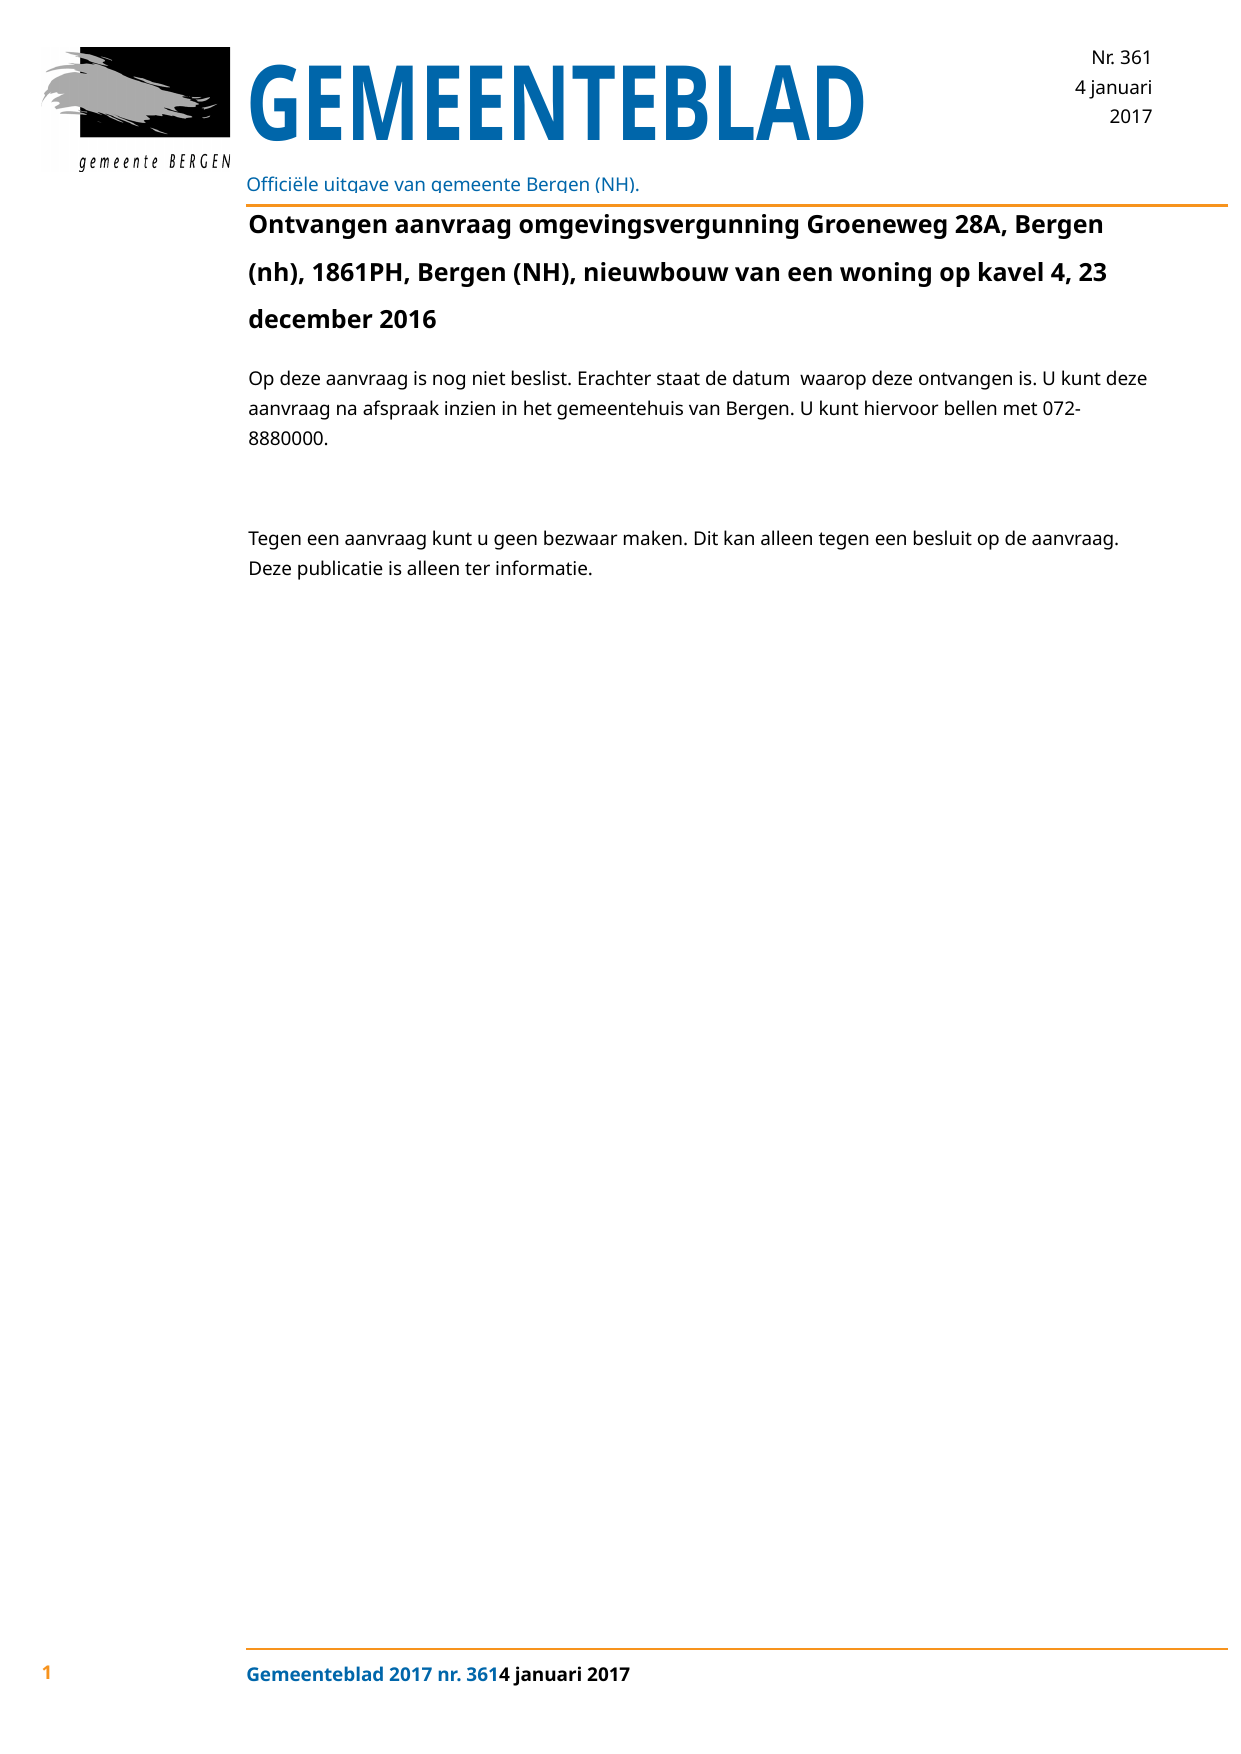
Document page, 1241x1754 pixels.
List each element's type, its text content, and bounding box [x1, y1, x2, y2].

text Tegen een aanvraag kunt u geen bezwaar maken. Dit kan alleen tegen een besluit op de aanvraag. Deze publicatie is alleen ter informatie. [248, 526, 1152, 581]
text Ontvangen aanvraag omgevingsvergunning Groeneweg 28A, Bergen (nh), 1861PH, Bergen (NH), nieuwbouw van een woning op kavel 4, 23 december 2016 [248, 207, 1152, 336]
text Op deze aanvraag is nog niet beslist. Erachter staat de datum waarop deze ontvangen is. U kunt deze aanvraag na afspraak inzien in het gemeentehuis van Bergen. U kunt hiervoor bellen met 072-8880000. [248, 366, 1152, 450]
picture [41, 47, 231, 172]
